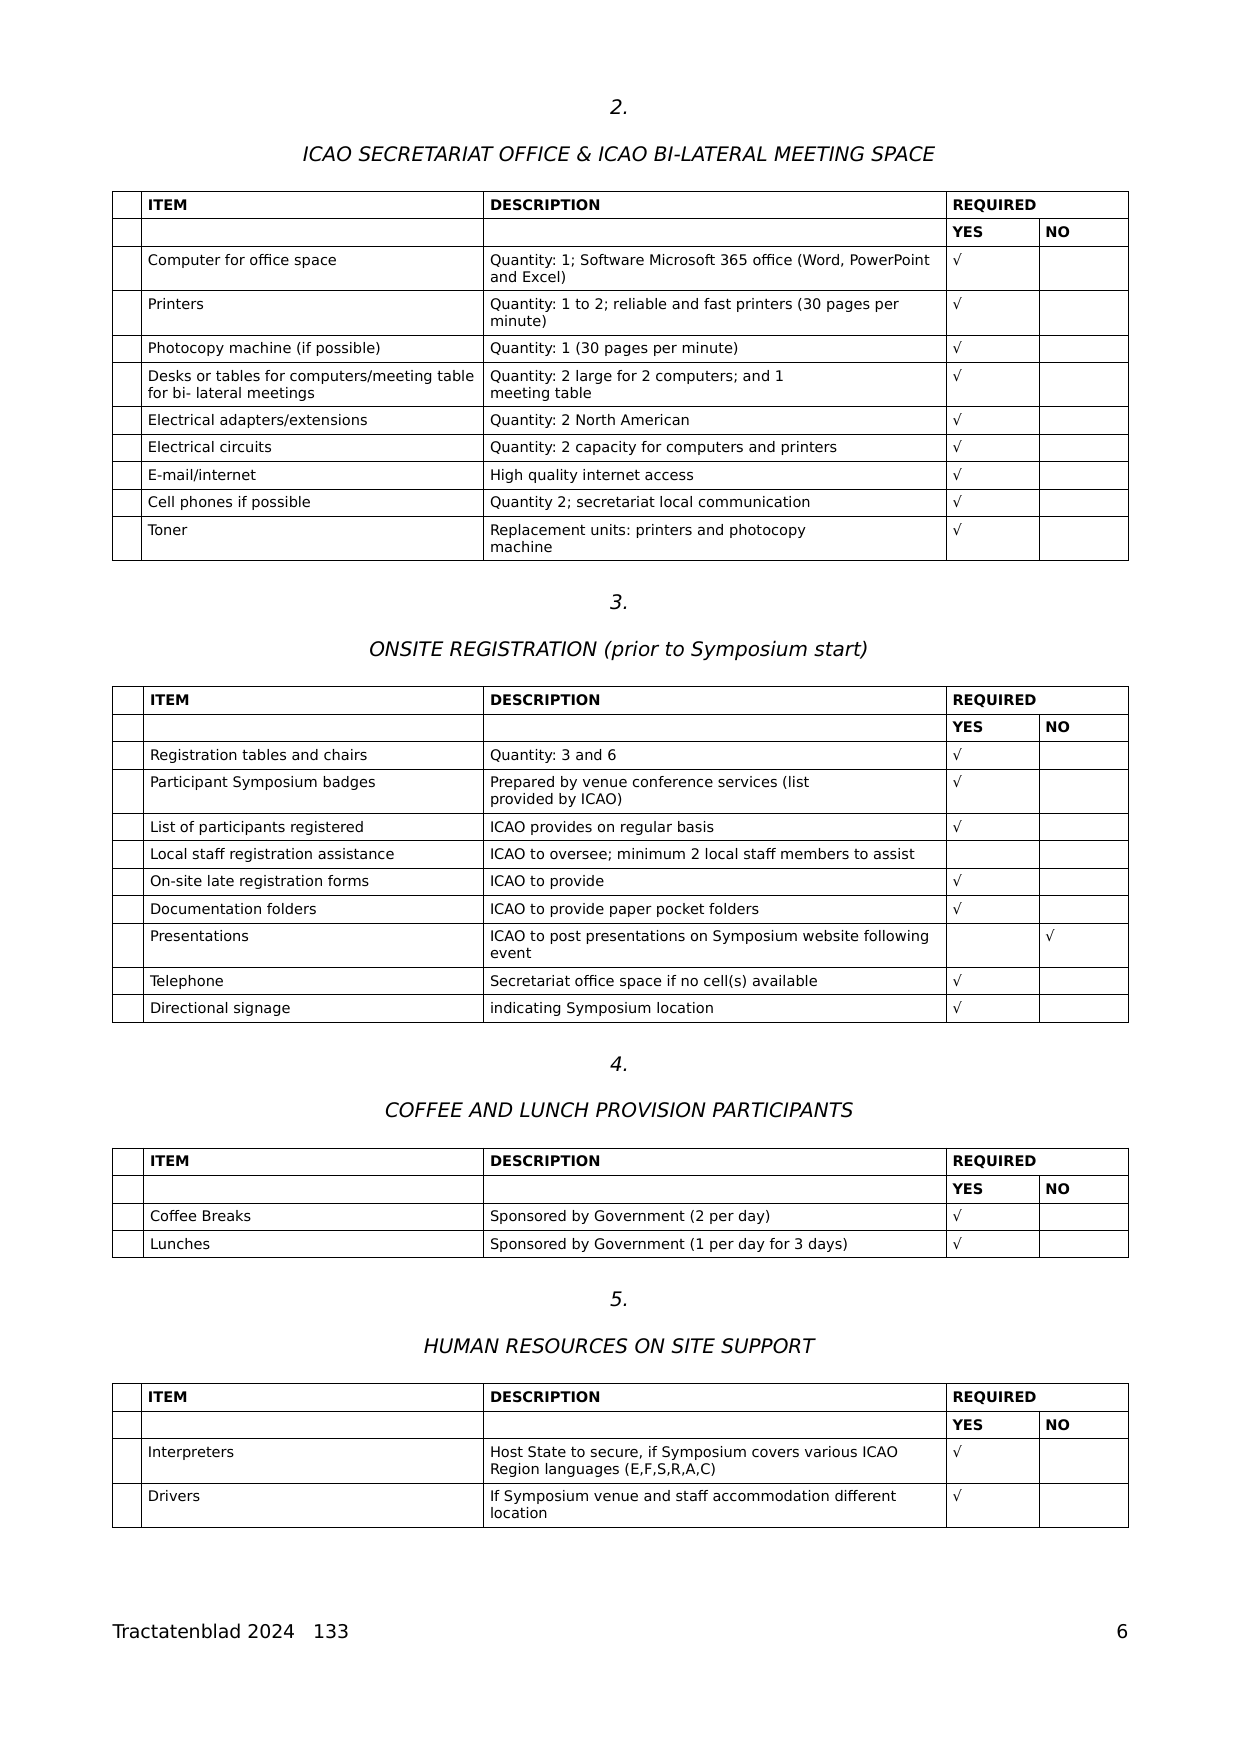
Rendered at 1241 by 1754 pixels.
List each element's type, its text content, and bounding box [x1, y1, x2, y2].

table_cell Toner [142, 517, 483, 560]
table_cell Directional signage [144, 995, 483, 1022]
table_cell √ [1040, 924, 1128, 967]
table_cell [113, 1439, 141, 1482]
table_cell On-site late registration forms [144, 869, 483, 895]
table_cell Documentation folders [144, 896, 483, 922]
table_cell [113, 462, 141, 488]
table_cell Desks or tables for computers/meeting table for bi- lateral meetings [142, 363, 483, 406]
table_cell √ [947, 291, 1039, 334]
table_cell YES [947, 219, 1039, 246]
table_cell NO [1040, 1176, 1128, 1202]
subtitle 2. ICAO SECRETARIAT OFFICE & ICAO BI-LATERAL MEETING SPACE [112, 96, 1128, 166]
table_cell Electrical circuits [142, 435, 483, 461]
table_cell Coffee Breaks [144, 1204, 483, 1230]
table_cell Electrical adapters/extensions [142, 407, 483, 434]
table_cell [113, 841, 143, 868]
table_cell [1040, 517, 1128, 560]
table_cell [1040, 490, 1128, 516]
table_cell [484, 1412, 946, 1438]
table_cell √ [947, 869, 1039, 895]
table_cell [484, 715, 946, 741]
table_cell Lunches [144, 1231, 483, 1257]
table_cell [142, 219, 483, 246]
table_cell ICAO to provide [484, 869, 946, 895]
table_cell [1040, 742, 1128, 768]
table_cell Photocopy machine (if possible) [142, 336, 483, 362]
table_cell [113, 363, 141, 406]
table_cell Telephone [144, 968, 483, 994]
table_cell [1040, 291, 1128, 334]
table_cell [1040, 770, 1128, 813]
table_cell [113, 995, 143, 1022]
table_cell [144, 1176, 483, 1202]
subtitle 3. ONSITE REGISTRATION (prior to Symposium start) [112, 591, 1128, 661]
table_header DESCRIPTION [484, 687, 946, 714]
table_header ITEM [144, 1149, 483, 1175]
table_cell Quantity: 2 large for 2 computers; and 1 meeting table [484, 363, 946, 406]
table_cell [113, 742, 143, 768]
table_header REQUIRED [947, 192, 1128, 218]
table_header ITEM [142, 1384, 483, 1411]
table_cell Quantity: 2 capacity for computers and printers [484, 435, 946, 461]
table_cell √ [947, 814, 1039, 840]
table_cell √ [947, 968, 1039, 994]
table_cell Quantity: 1 to 2; reliable and fast printers (30 pages per minute) [484, 291, 946, 334]
table_cell [113, 1204, 143, 1230]
table_cell [113, 869, 143, 895]
table_header [113, 1384, 141, 1411]
table_cell [947, 841, 1039, 868]
table_cell [1040, 1204, 1128, 1230]
table_cell [947, 924, 1039, 967]
table_cell [1040, 896, 1128, 922]
table_cell High quality internet access [484, 462, 946, 488]
table_cell [113, 291, 141, 334]
table_cell √ [947, 363, 1039, 406]
table_cell √ [947, 247, 1039, 290]
table_cell [113, 1176, 143, 1202]
table_cell √ [947, 435, 1039, 461]
table_cell Secretariat office space if no cell(s) available [484, 968, 946, 994]
table_header [113, 1149, 143, 1175]
table_cell If Symposium venue and staff accommodation different location [484, 1484, 946, 1527]
table_cell [1040, 841, 1128, 868]
table_cell [113, 896, 143, 922]
table_header REQUIRED [947, 687, 1128, 714]
table_cell √ [947, 490, 1039, 516]
table_cell [1040, 336, 1128, 362]
table_cell Prepared by venue conference services (list provided by ICAO) [484, 770, 946, 813]
table_cell [1040, 814, 1128, 840]
subtitle 4. COFFEE AND LUNCH PROVISION PARTICIPANTS [112, 1053, 1128, 1123]
table_cell Drivers [142, 1484, 483, 1527]
table_cell ICAO provides on regular basis [484, 814, 946, 840]
table_cell ICAO to post presentations on Symposium website following event [484, 924, 946, 967]
table_cell √ [947, 1439, 1039, 1482]
table_cell [1040, 363, 1128, 406]
table_cell [113, 407, 141, 434]
table_cell ICAO to provide paper pocket folders [484, 896, 946, 922]
table_cell List of participants registered [144, 814, 483, 840]
table_cell Computer for office space [142, 247, 483, 290]
table_cell [1040, 1231, 1128, 1257]
table_cell [113, 435, 141, 461]
table_cell NO [1040, 219, 1128, 246]
table_cell E-mail/internet [142, 462, 483, 488]
table_cell [1040, 968, 1128, 994]
table_cell [113, 924, 143, 967]
table_cell Sponsored by Government (1 per day for 3 days) [484, 1231, 946, 1257]
table_cell √ [947, 517, 1039, 560]
table_cell √ [947, 1484, 1039, 1527]
table_cell [113, 247, 141, 290]
table_header REQUIRED [947, 1384, 1128, 1411]
table_cell [113, 219, 141, 246]
table_cell Replacement units: printers and photocopy machine [484, 517, 946, 560]
table_cell [113, 814, 143, 840]
table_cell [113, 490, 141, 516]
table_cell [1040, 869, 1128, 895]
table_header DESCRIPTION [484, 1384, 946, 1411]
table_cell YES [947, 715, 1039, 741]
table_cell [144, 715, 483, 741]
table_cell [113, 770, 143, 813]
table_cell Cell phones if possible [142, 490, 483, 516]
table_header REQUIRED [947, 1149, 1128, 1175]
table_cell Participant Symposium badges [144, 770, 483, 813]
table_cell √ [947, 336, 1039, 362]
table_cell [1040, 995, 1128, 1022]
table_header [113, 687, 143, 714]
table_cell √ [947, 462, 1039, 488]
table_cell indicating Symposium location [484, 995, 946, 1022]
table_cell [1040, 1484, 1128, 1527]
table_cell Sponsored by Government (2 per day) [484, 1204, 946, 1230]
table_cell [113, 336, 141, 362]
table_cell Quantity 2; secretariat local communication [484, 490, 946, 516]
table_cell YES [947, 1412, 1039, 1438]
table_cell √ [947, 1231, 1039, 1257]
table_cell √ [947, 896, 1039, 922]
table_cell √ [947, 407, 1039, 434]
table_cell [484, 1176, 946, 1202]
table_cell Interpreters [142, 1439, 483, 1482]
subtitle 5. HUMAN RESOURCES ON SITE SUPPORT [112, 1288, 1128, 1358]
table_cell [484, 219, 946, 246]
table_header DESCRIPTION [484, 1149, 946, 1175]
table_header [113, 192, 141, 218]
table_cell NO [1040, 1412, 1128, 1438]
table_cell NO [1040, 715, 1128, 741]
table_cell Quantity: 1; Software Microsoft 365 office (Word, PowerPoint and Excel) [484, 247, 946, 290]
table_header ITEM [142, 192, 483, 218]
table_cell ICAO to oversee; minimum 2 local staff members to assist [484, 841, 946, 868]
table_cell Printers [142, 291, 483, 334]
table_cell [1040, 407, 1128, 434]
table_cell Quantity: 3 and 6 [484, 742, 946, 768]
table_header DESCRIPTION [484, 192, 946, 218]
table_cell Registration tables and chairs [144, 742, 483, 768]
table_cell Local staff registration assistance [144, 841, 483, 868]
table_cell YES [947, 1176, 1039, 1202]
table_cell [1040, 435, 1128, 461]
table_cell Quantity: 1 (30 pages per minute) [484, 336, 946, 362]
table_cell √ [947, 995, 1039, 1022]
table_cell √ [947, 742, 1039, 768]
table_cell [113, 715, 143, 741]
table_cell √ [947, 770, 1039, 813]
table_cell [113, 1484, 141, 1527]
table_cell Quantity: 2 North American [484, 407, 946, 434]
table_cell [113, 1412, 141, 1438]
table_cell [142, 1412, 483, 1438]
table_cell [113, 517, 141, 560]
table_cell [1040, 1439, 1128, 1482]
table_cell [1040, 462, 1128, 488]
table_cell [113, 1231, 143, 1257]
table_header ITEM [144, 687, 483, 714]
table_cell [1040, 247, 1128, 290]
table_cell √ [947, 1204, 1039, 1230]
table_cell [113, 968, 143, 994]
table_cell Presentations [144, 924, 483, 967]
table_cell Host State to secure, if Symposium covers various ICAO Region languages (E,F,S,R,A,C) [484, 1439, 946, 1482]
